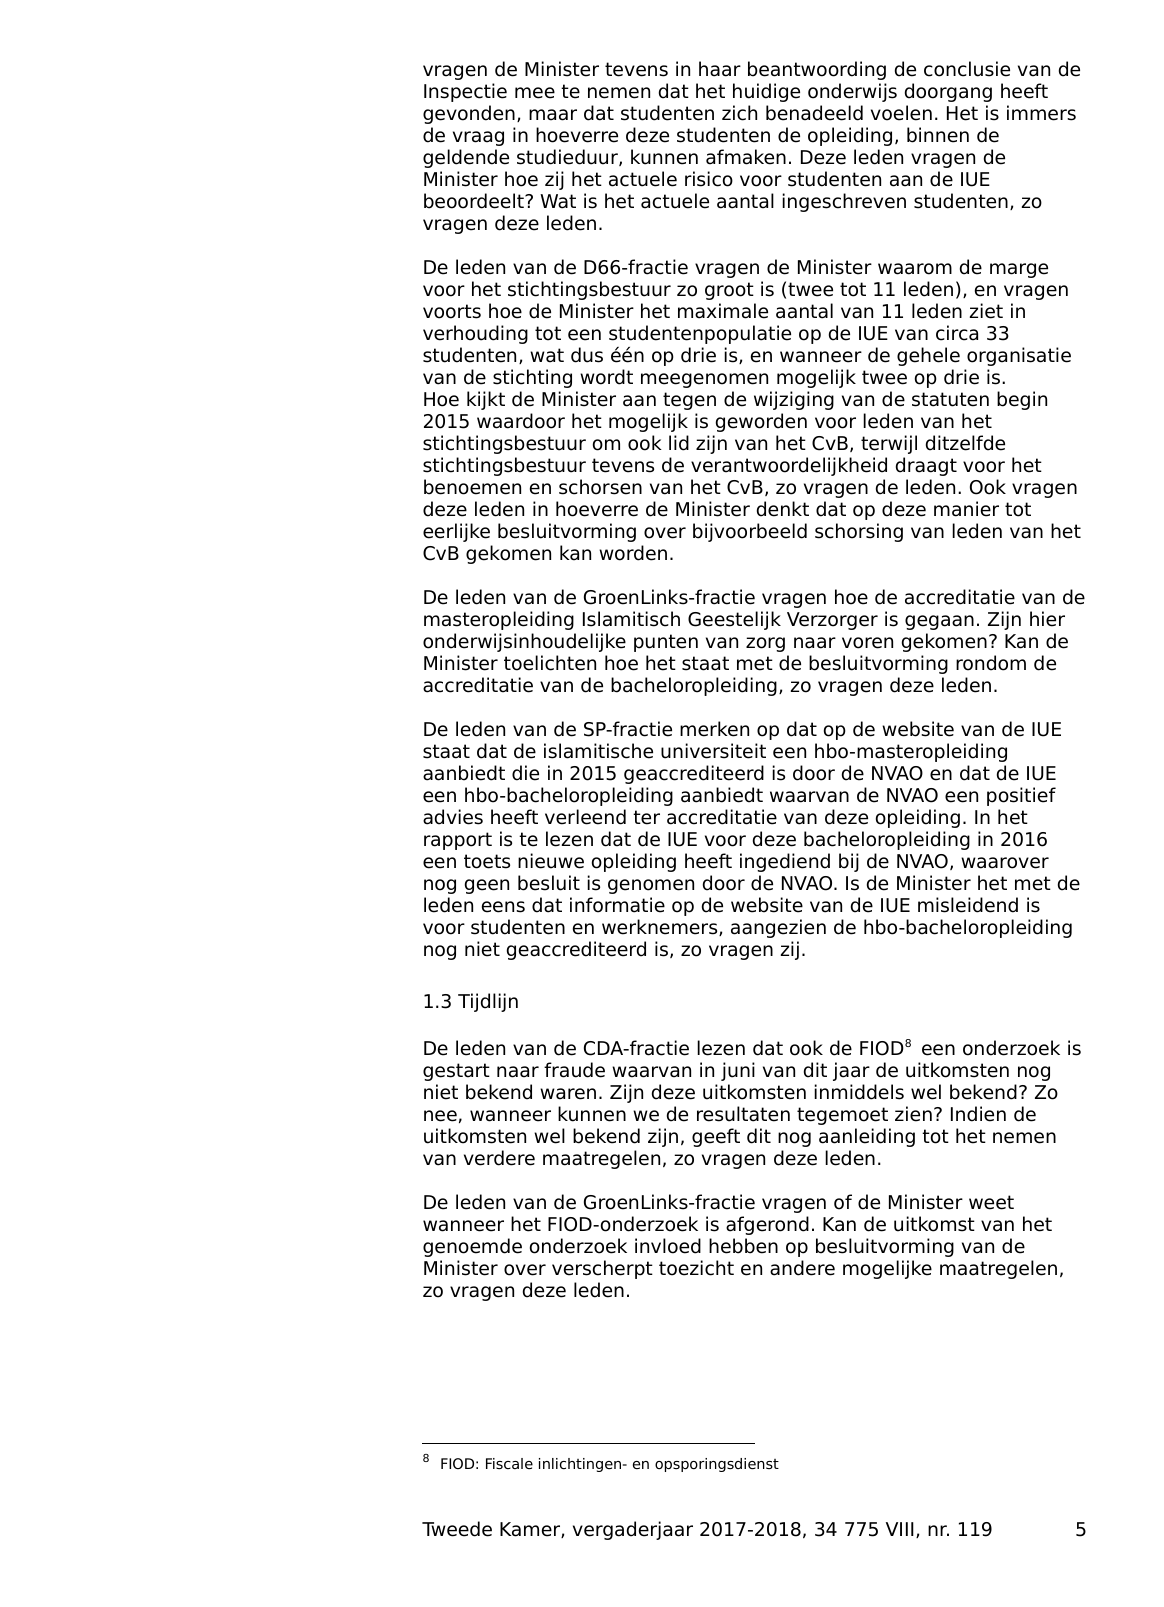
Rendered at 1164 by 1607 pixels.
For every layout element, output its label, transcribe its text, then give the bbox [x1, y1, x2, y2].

subtitle 1.3 Tijdlijn [422, 991, 1087, 1013]
text De leden van de SP-fractie merken op dat op de website van de IUE staat dat de islamitische universiteit een hbo-masteropleiding aanbiedt die in 2015 geaccrediteerd is door de NVAO en dat de IUE een hbo-bacheloropleiding aanbiedt waarvan de NVAO een positief advies heeft verleend ter accreditatie van deze opleiding. In het rapport is te lezen dat de IUE voor deze bacheloropleiding in 2016 een toets nieuwe opleiding heeft ingediend bij de NVAO, waarover nog geen besluit is genomen door de NVAO. Is de Minister het met de leden eens dat informatie op de website van de IUE misleidend is voor studenten en werknemers, aangezien de hbo-bacheloropleiding nog niet geaccrediteerd is, zo vragen zij. [422, 719, 1087, 961]
text De leden van de GroenLinks-fractie vragen hoe de accreditatie van de masteropleiding Islamitisch Geestelijk Verzorger is gegaan. Zijn hier onderwijsinhoudelijke punten van zorg naar voren gekomen? Kan de Minister toelichten hoe het staat met de besluitvorming rondom de accreditatie van de bacheloropleiding, zo vragen deze leden. [422, 587, 1087, 697]
text Hoe kijkt de Minister aan tegen de wijziging van de statuten begin 2015 waardoor het mogelijk is geworden voor leden van het stichtingsbestuur om ook lid zijn van het CvB, terwijl ditzelfde stichtingsbestuur tevens de verantwoordelijkheid draagt voor het benoemen en schorsen van het CvB, zo vragen de leden. Ook vragen deze leden in hoeverre de Minister denkt dat op deze manier tot eerlijke besluitvorming over bijvoorbeeld schorsing van leden van het CvB gekomen kan worden. [422, 389, 1087, 565]
text De leden van de D66-fractie vragen de Minister waarom de marge voor het stichtingsbestuur zo groot is (twee tot 11 leden), en vragen voorts hoe de Minister het maximale aantal van 11 leden ziet in verhouding tot een studentenpopulatie op de IUE van circa 33 studenten, wat dus één op drie is, en wanneer de gehele organisatie van de stichting wordt meegenomen mogelijk twee op drie is. [422, 257, 1087, 389]
text vragen de Minister tevens in haar beantwoording de conclusie van de Inspectie mee te nemen dat het huidige onderwijs doorgang heeft gevonden, maar dat studenten zich benadeeld voelen. Het is immers de vraag in hoeverre deze studenten de opleiding, binnen de geldende studieduur, kunnen afmaken. Deze leden vragen de Minister hoe zij het actuele risico voor studenten aan de IUE beoordeelt? Wat is het actuele aantal ingeschreven studenten, zo vragen deze leden. [422, 59, 1087, 235]
text FIOD: Fiscale inlichtingen- en opsporingsdienst [422, 1452, 1087, 1474]
text De leden van de CDA-fractie lezen dat ook de FIOD een onderzoek is gestart naar fraude waarvan in juni van dit jaar de uitkomsten nog niet bekend waren. Zijn deze uitkomsten inmiddels wel bekend? Zo nee, wanneer kunnen we de resultaten tegemoet zien? Indien de uitkomsten wel bekend zijn, geeft dit nog aanleiding tot het nemen van verdere maatregelen, zo vragen deze leden. [422, 1038, 1087, 1170]
text De leden van de GroenLinks-fractie vragen of de Minister weet wanneer het FIOD-onderzoek is afgerond. Kan de uitkomst van het genoemde onderzoek invloed hebben op besluitvorming van de Minister over verscherpt toezicht en andere mogelijke maatregelen, zo vragen deze leden. [422, 1192, 1087, 1302]
